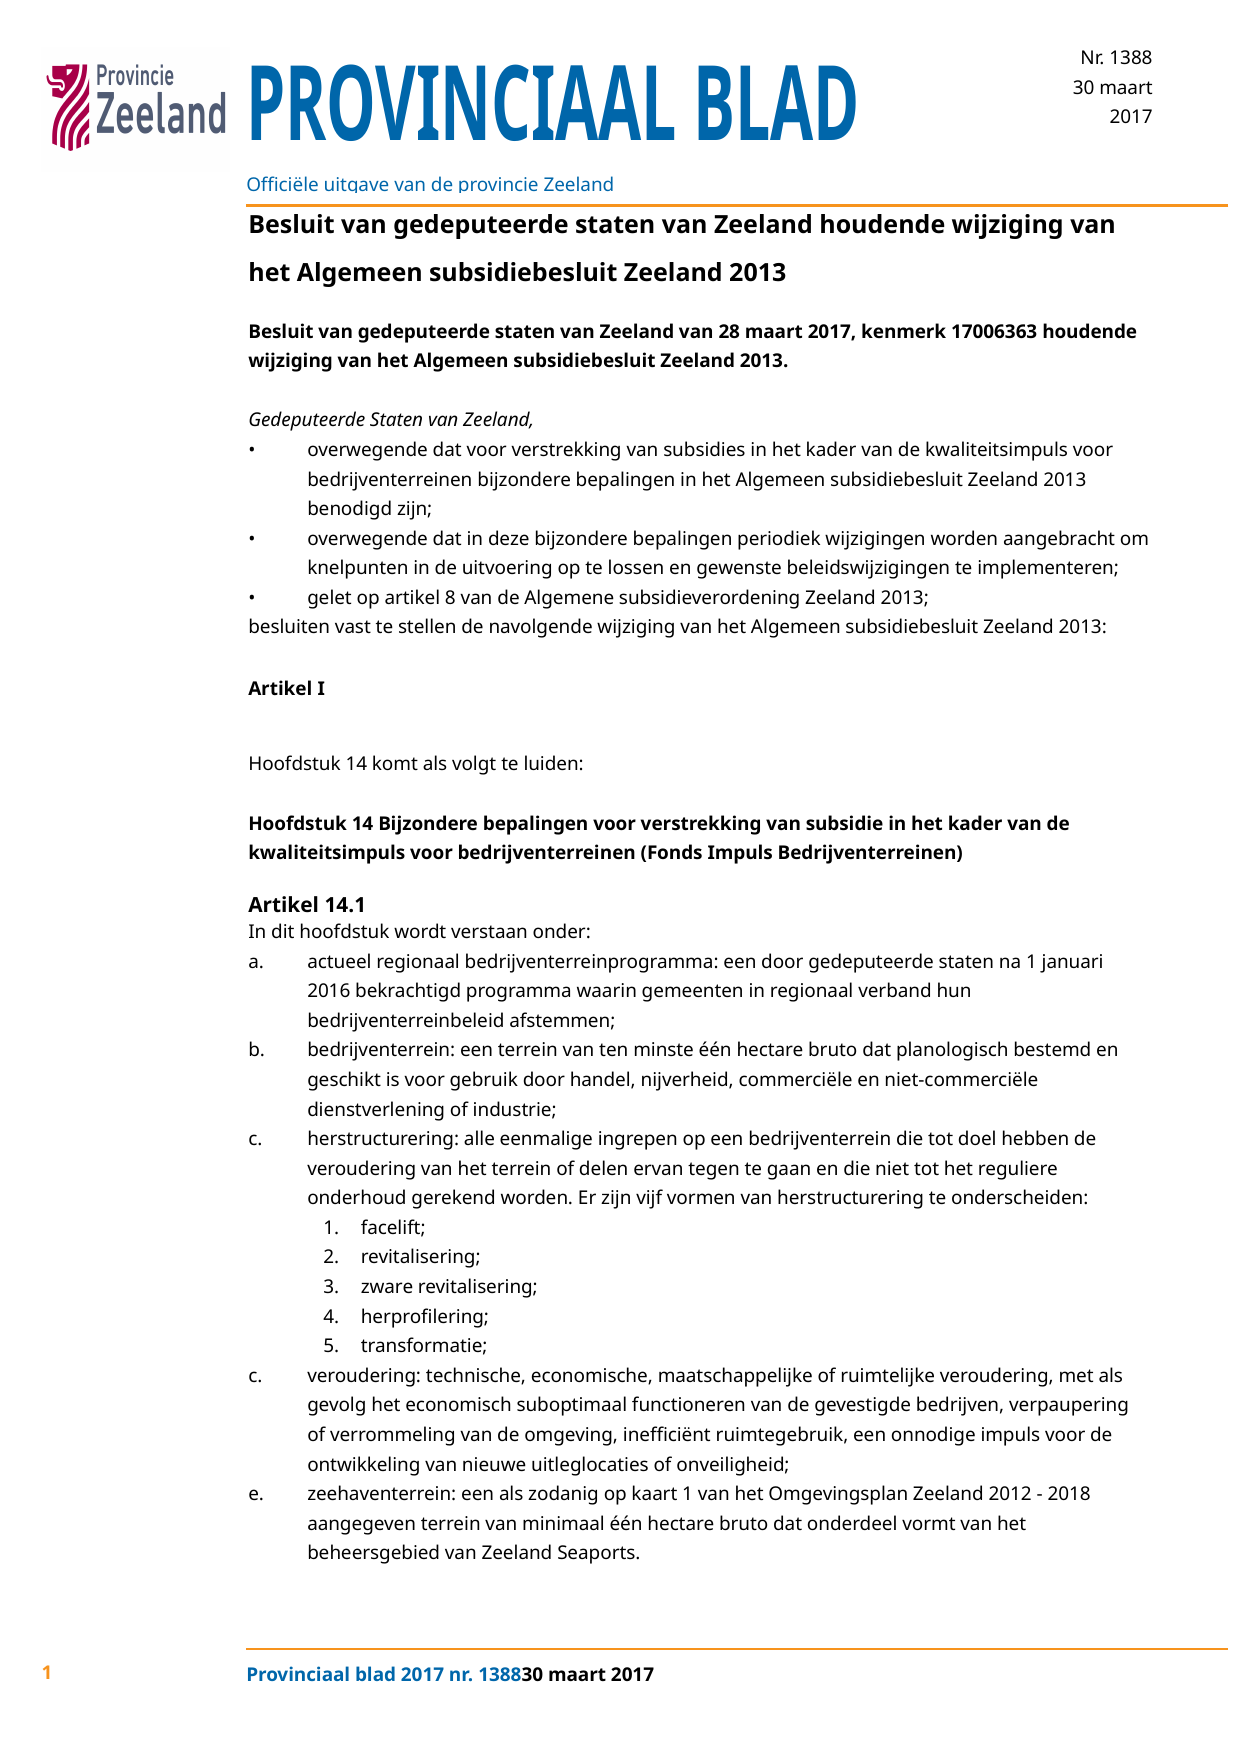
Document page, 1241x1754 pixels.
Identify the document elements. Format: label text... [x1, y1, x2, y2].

list veroudering: technische, economische, maatschappelijke of ruimtelijke veroudering, met als gevolg het economisch suboptimaal functioneren van de gevestigde bedrijven, verpaupering of verrommeling van de omgeving, inefficiënt ruimtegebruik, een onnodige impuls voor de ontwikkeling van nieuwe uitleglocaties of onveiligheid; [248, 1362, 1152, 1476]
text Besluit van gedeputeerde staten van Zeeland van 28 maart 2017, kenmerk 17006363 houdende wijziging van het Algemeen subsidiebesluit Zeeland 2013. [248, 318, 1152, 373]
list zeehaventerrein: een als zodanig op kaart 1 van het Omgevingsplan Zeeland 2012 - 2018 aangegeven terrein van minimaal één hectare bruto dat onderdeel vormt van het beheersgebied van Zeeland Seaports. [248, 1480, 1152, 1565]
list facelift; [323, 1214, 1152, 1240]
list overwegende dat in deze bijzondere bepalingen periodiek wijzigingen worden aangebracht om knelpunten in de uitvoering op te lossen en gewenste beleidswijzigingen te implementeren; [248, 525, 1152, 580]
text Gedeputeerde Staten van Zeeland, [248, 407, 1152, 432]
text In dit hoofdstuk wordt verstaan onder: [248, 918, 1152, 944]
text Artikel 14.1 [248, 890, 1152, 918]
text Hoofdstuk 14 Bijzondere bepalingen voor verstrekking van subsidie in het kader van de kwaliteitsimpuls voor bedrijventerreinen (Fonds Impuls Bedrijventerreinen) [248, 810, 1152, 865]
text Besluit van gedeputeerde staten van Zeeland houdende wijziging van het Algemeen subsidiebesluit Zeeland 2013 [248, 207, 1152, 288]
text Artikel I [248, 673, 1152, 701]
text Hoofdstuk 14 komt als volgt te luiden: [248, 751, 1152, 776]
list bedrijventerrein: een terrein van ten minste één hectare bruto dat planologisch bestemd en geschikt is voor gebruik door handel, nijverheid, commerciële en niet-commerciële dienstverlening of industrie; [248, 1037, 1152, 1121]
list herprofilering; [323, 1303, 1152, 1328]
list transformatie; [323, 1332, 1152, 1358]
list actueel regionaal bedrijventerreinprogramma: een door gedeputeerde staten na 1 januari 2016 bekrachtigd programma waarin gemeenten in regionaal verband hun bedrijventerreinbeleid afstemmen; [248, 948, 1152, 1033]
list revitalisering; [323, 1244, 1152, 1269]
list gelet op artikel 8 van de Algemene subsidieverordening Zeeland 2013; [248, 584, 1152, 610]
picture [41, 47, 231, 172]
list overwegende dat voor verstrekking van subsidies in het kader van de kwaliteitsimpuls voor bedrijventerreinen bijzondere bepalingen in het Algemeen subsidiebesluit Zeeland 2013 benodigd zijn; [248, 436, 1152, 521]
text besluiten vast te stellen de navolgende wijziging van het Algemeen subsidiebesluit Zeeland 2013: [248, 614, 1152, 639]
list herstructurering: alle eenmalige ingrepen op een bedrijventerrein die tot doel hebben de veroudering van het terrein of delen ervan tegen te gaan en die niet tot het reguliere onderhoud gerekend worden. Er zijn vijf vormen van herstructurering te onderscheiden: [248, 1125, 1152, 1210]
list zware revitalisering; [323, 1273, 1152, 1299]
